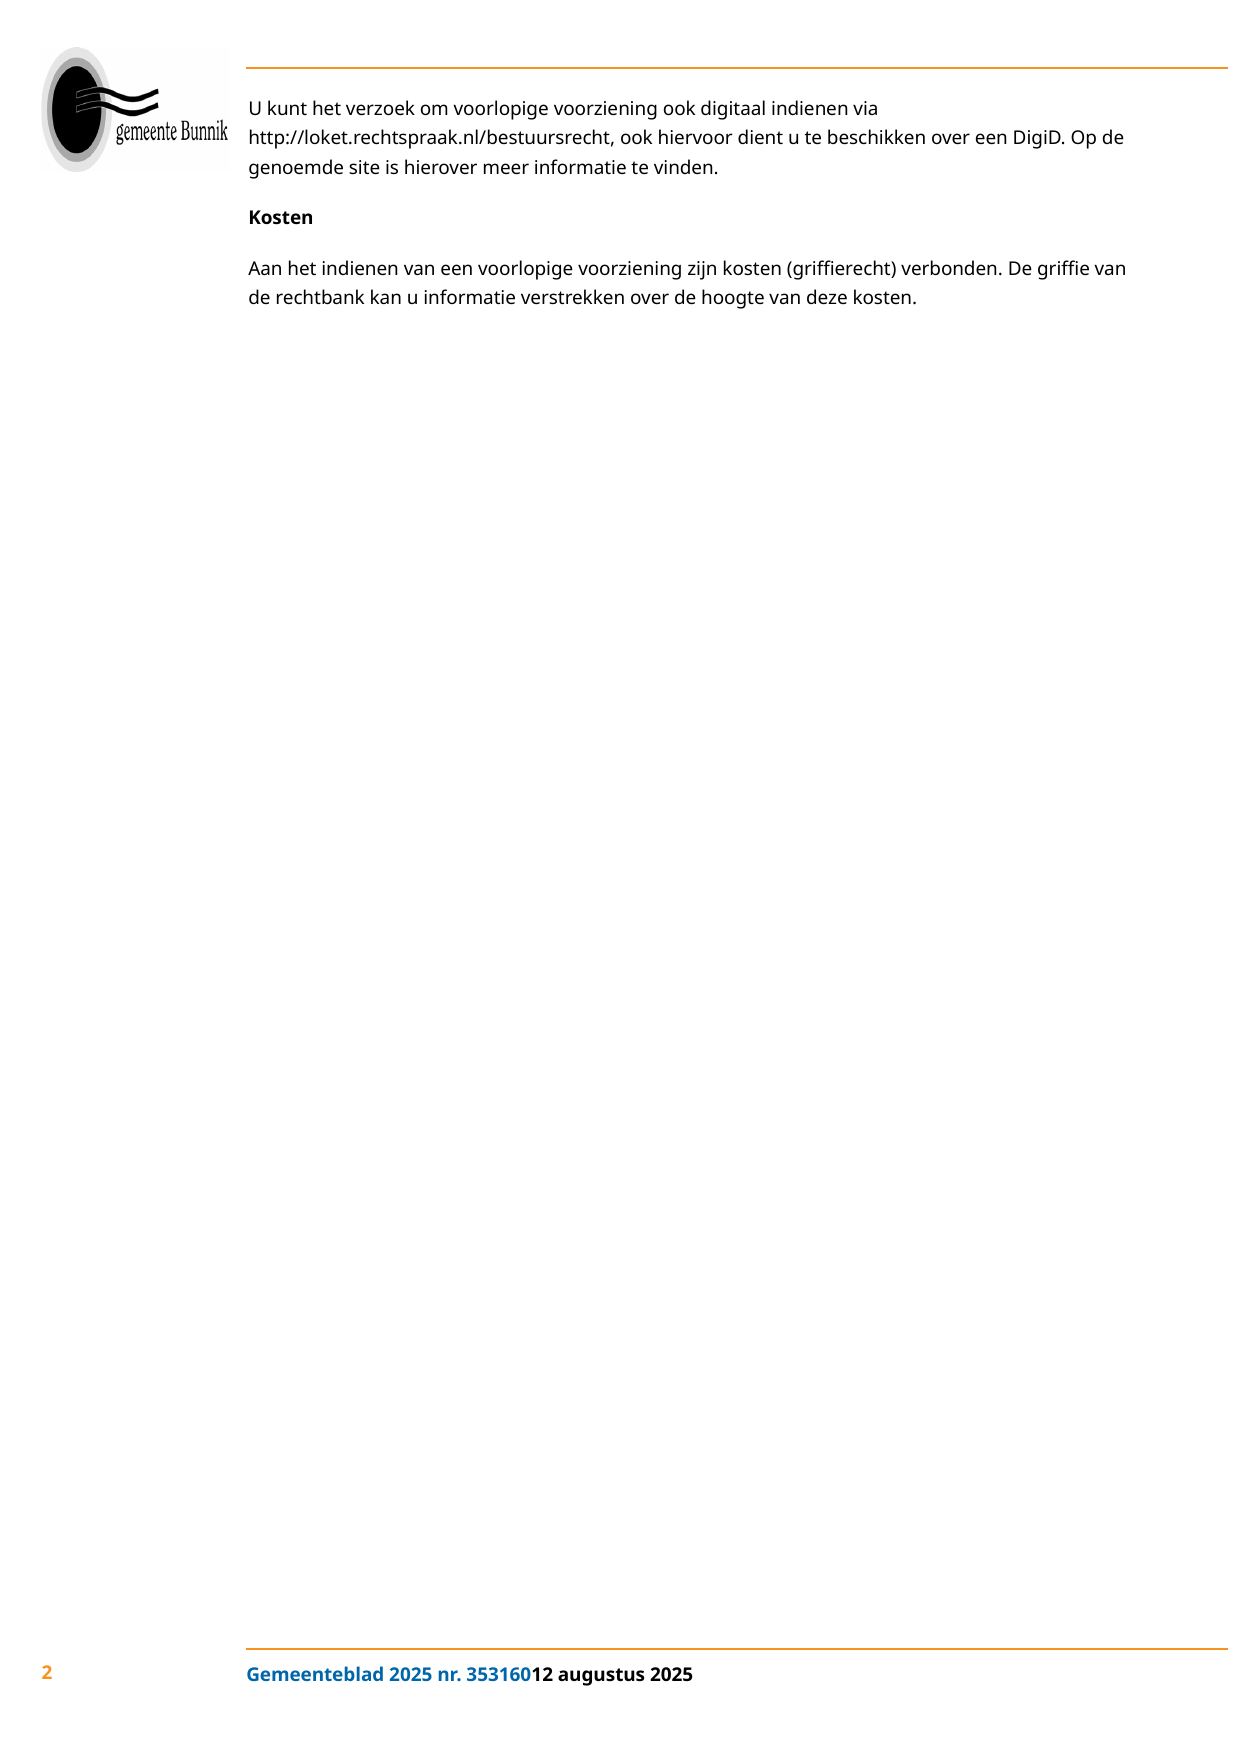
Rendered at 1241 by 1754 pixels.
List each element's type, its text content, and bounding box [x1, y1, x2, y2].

text Kosten [248, 204, 1152, 230]
picture [41, 47, 231, 172]
text Aan het indienen van een voorlopige voorziening zijn kosten (griffierecht) verbonden. De griffie van de rechtbank kan u informatie verstrekken over de hoogte van deze kosten. [248, 255, 1152, 310]
text U kunt het verzoek om voorlopige voorziening ook digitaal indienen via http://loket.rechtspraak.nl/bestuursrecht, ook hiervoor dient u te beschikken over een DigiD. Op de genoemde site is hierover meer informatie te vinden. [248, 95, 1152, 180]
